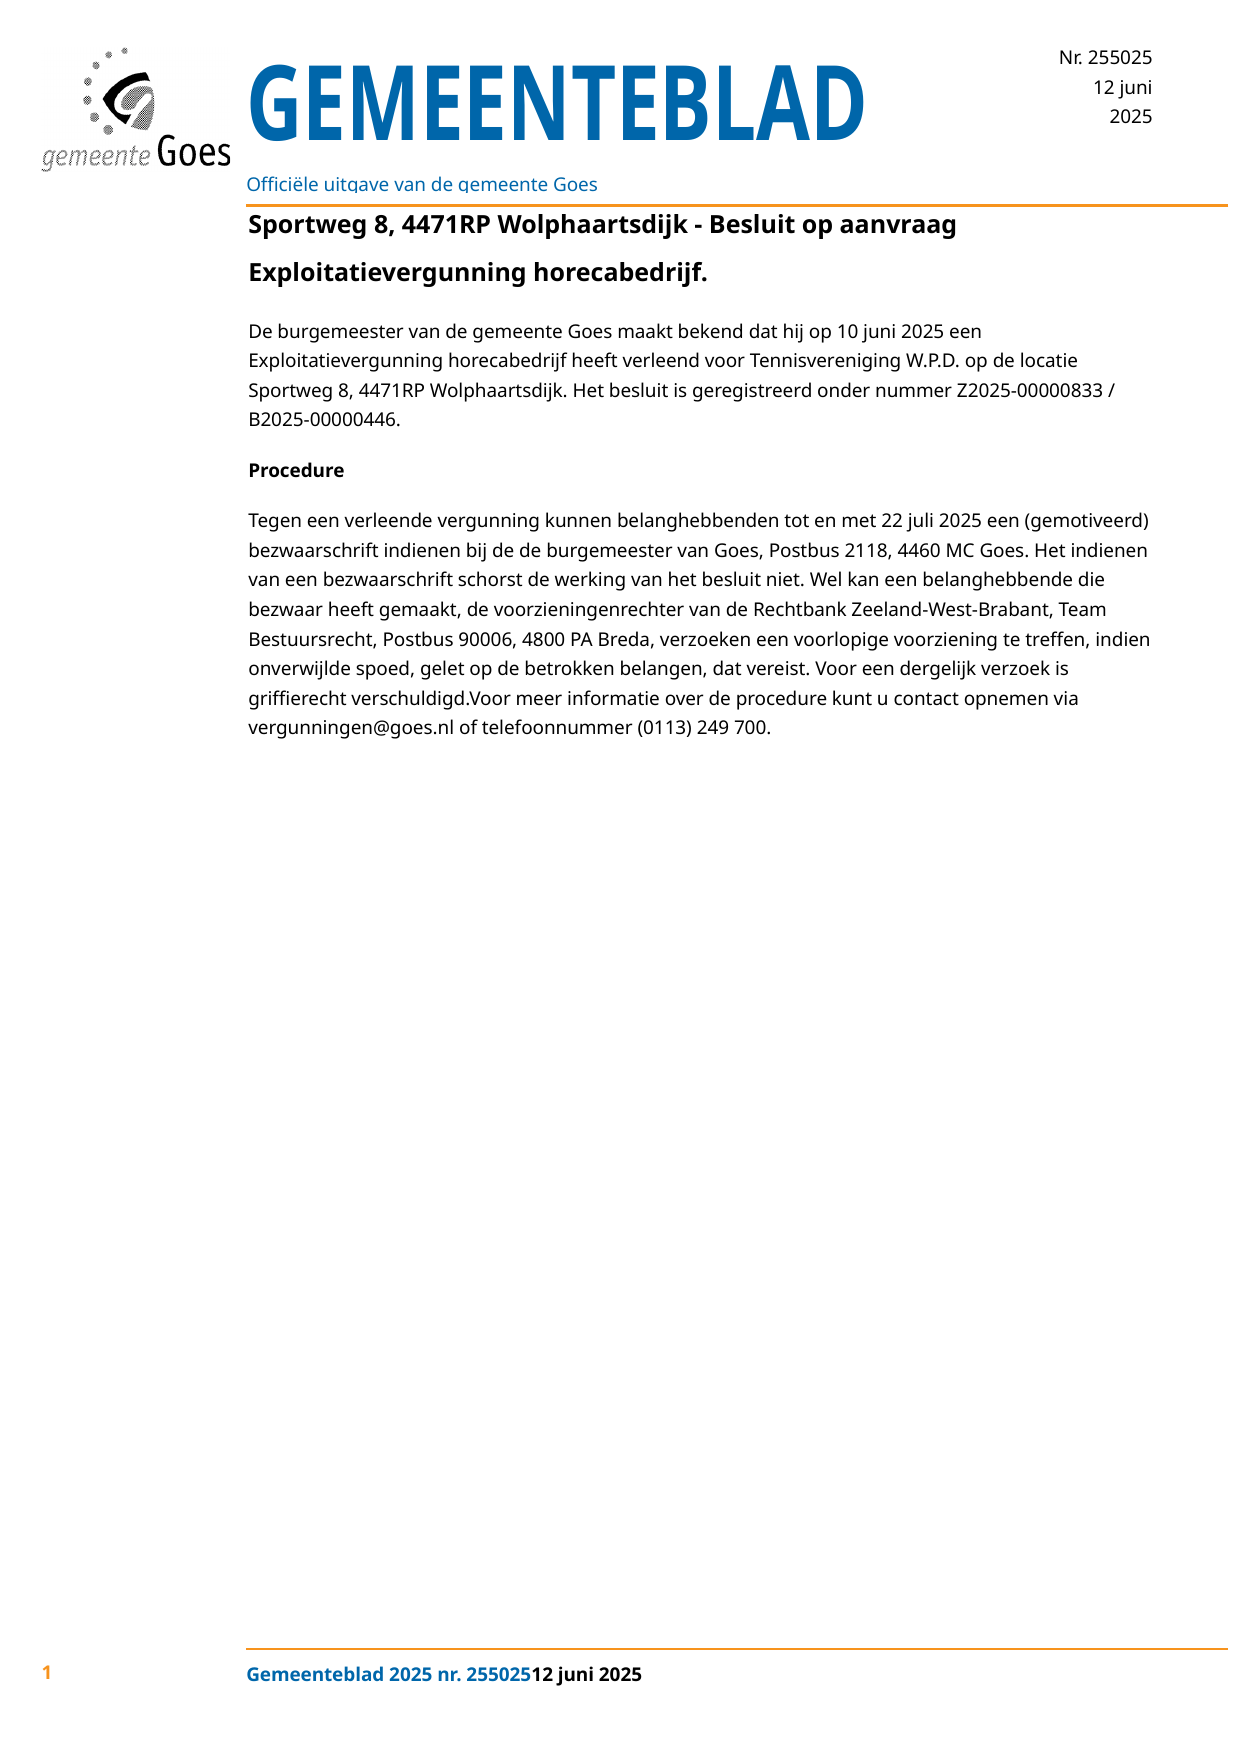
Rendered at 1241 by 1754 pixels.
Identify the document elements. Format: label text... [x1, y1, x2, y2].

text Tegen een verleende vergunning kunnen belanghebbenden tot en met 22 juli 2025 een (gemotiveerd) bezwaarschrift indienen bij de de burgemeester van Goes, Postbus 2118, 4460 MC Goes. Het indienen van een bezwaarschrift schorst de werking van het besluit niet. Wel kan een belanghebbende die bezwaar heeft gemaakt, de voorzieningenrechter van de Rechtbank Zeeland-West-Brabant, Team Bestuursrecht, Postbus 90006, 4800 PA Breda, verzoeken een voorlopige voorziening te treffen, indien onverwijlde spoed, gelet op de betrokken belangen, dat vereist. Voor een dergelijk verzoek is griffierecht verschuldigd.Voor meer informatie over de procedure kunt u contact opnemen via vergunningen@goes.nl of telefoonnummer (0113) 249 700. [248, 507, 1152, 740]
text De burgemeester van de gemeente Goes maakt bekend dat hij op 10 juni 2025 een Exploitatievergunning horecabedrijf heeft verleend voor Tennisvereniging W.P.D. op de locatie Sportweg 8, 4471RP Wolphaartsdijk. Het besluit is geregistreerd onder nummer Z2025-00000833 / B2025-00000446. [248, 318, 1152, 432]
text Sportweg 8, 4471RP Wolphaartsdijk - Besluit op aanvraag Exploitatievergunning horecabedrijf. [248, 207, 1152, 288]
picture [41, 47, 231, 172]
text Procedure [248, 457, 1152, 483]
